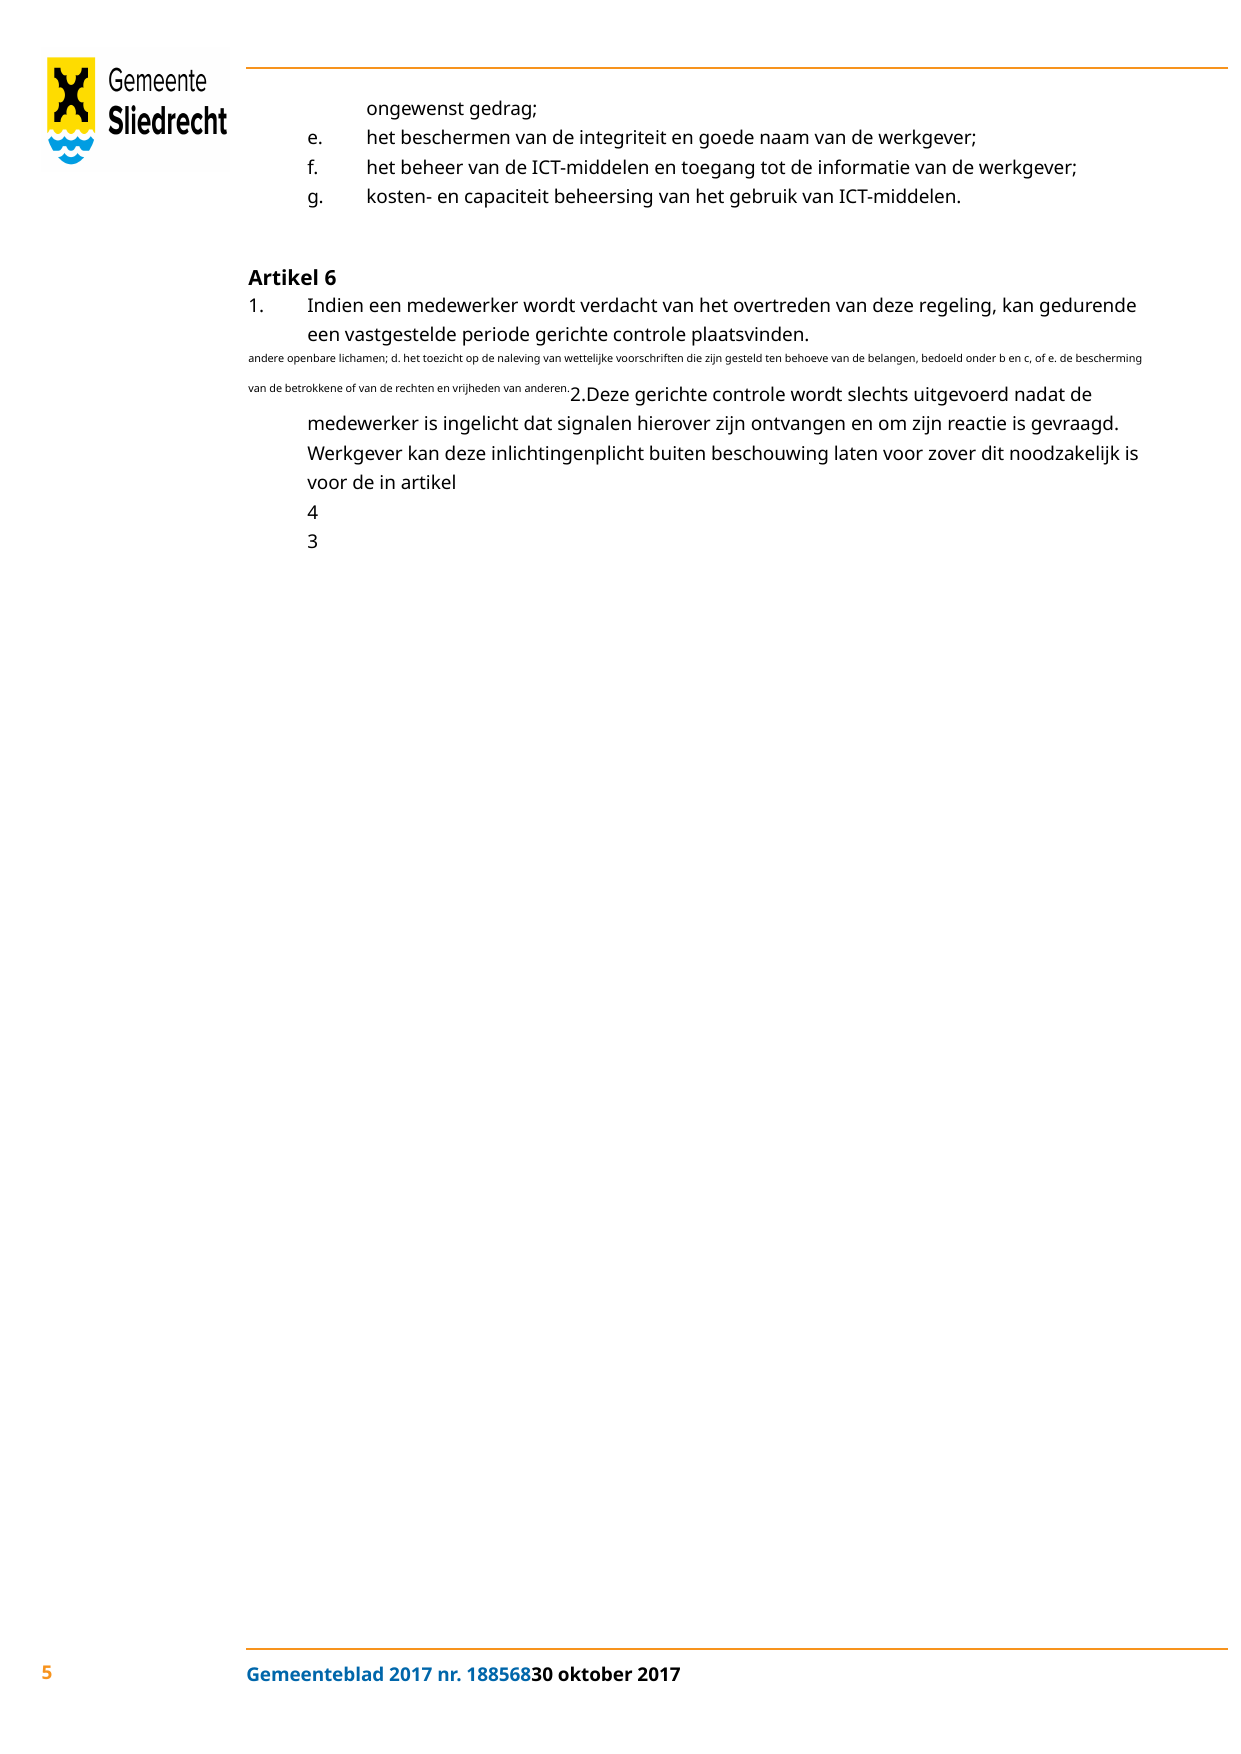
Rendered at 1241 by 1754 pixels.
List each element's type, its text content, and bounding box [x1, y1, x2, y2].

list Indien een medewerker wordt verdacht van het overtreden van deze regeling, kan gedurende een vastgestelde periode gerichte controle plaatsvinden. [248, 292, 1152, 347]
list het beschermen van de integriteit en goede naam van de werkgever; [307, 124, 1152, 150]
list ongewenst gedrag; [307, 95, 1152, 121]
list het beheer van de ICT-middelen en toegang tot de informatie van de werkgever; [307, 154, 1152, 180]
list kosten- en capaciteit beheersing van het gebruik van ICT-middelen. [307, 183, 1152, 209]
picture [41, 47, 231, 172]
text Artikel 6 [248, 263, 1152, 292]
list Deze gerichte controle wordt slechts uitgevoerd nadat de medewerker is ingelicht dat signalen hierover zijn ontvangen en om zijn reactie is gevraagd. Werkgever kan deze inlichtingenplicht buiten beschouwing laten voor zover dit noodzakelijk is voor de in artikel 43 [248, 351, 1152, 554]
